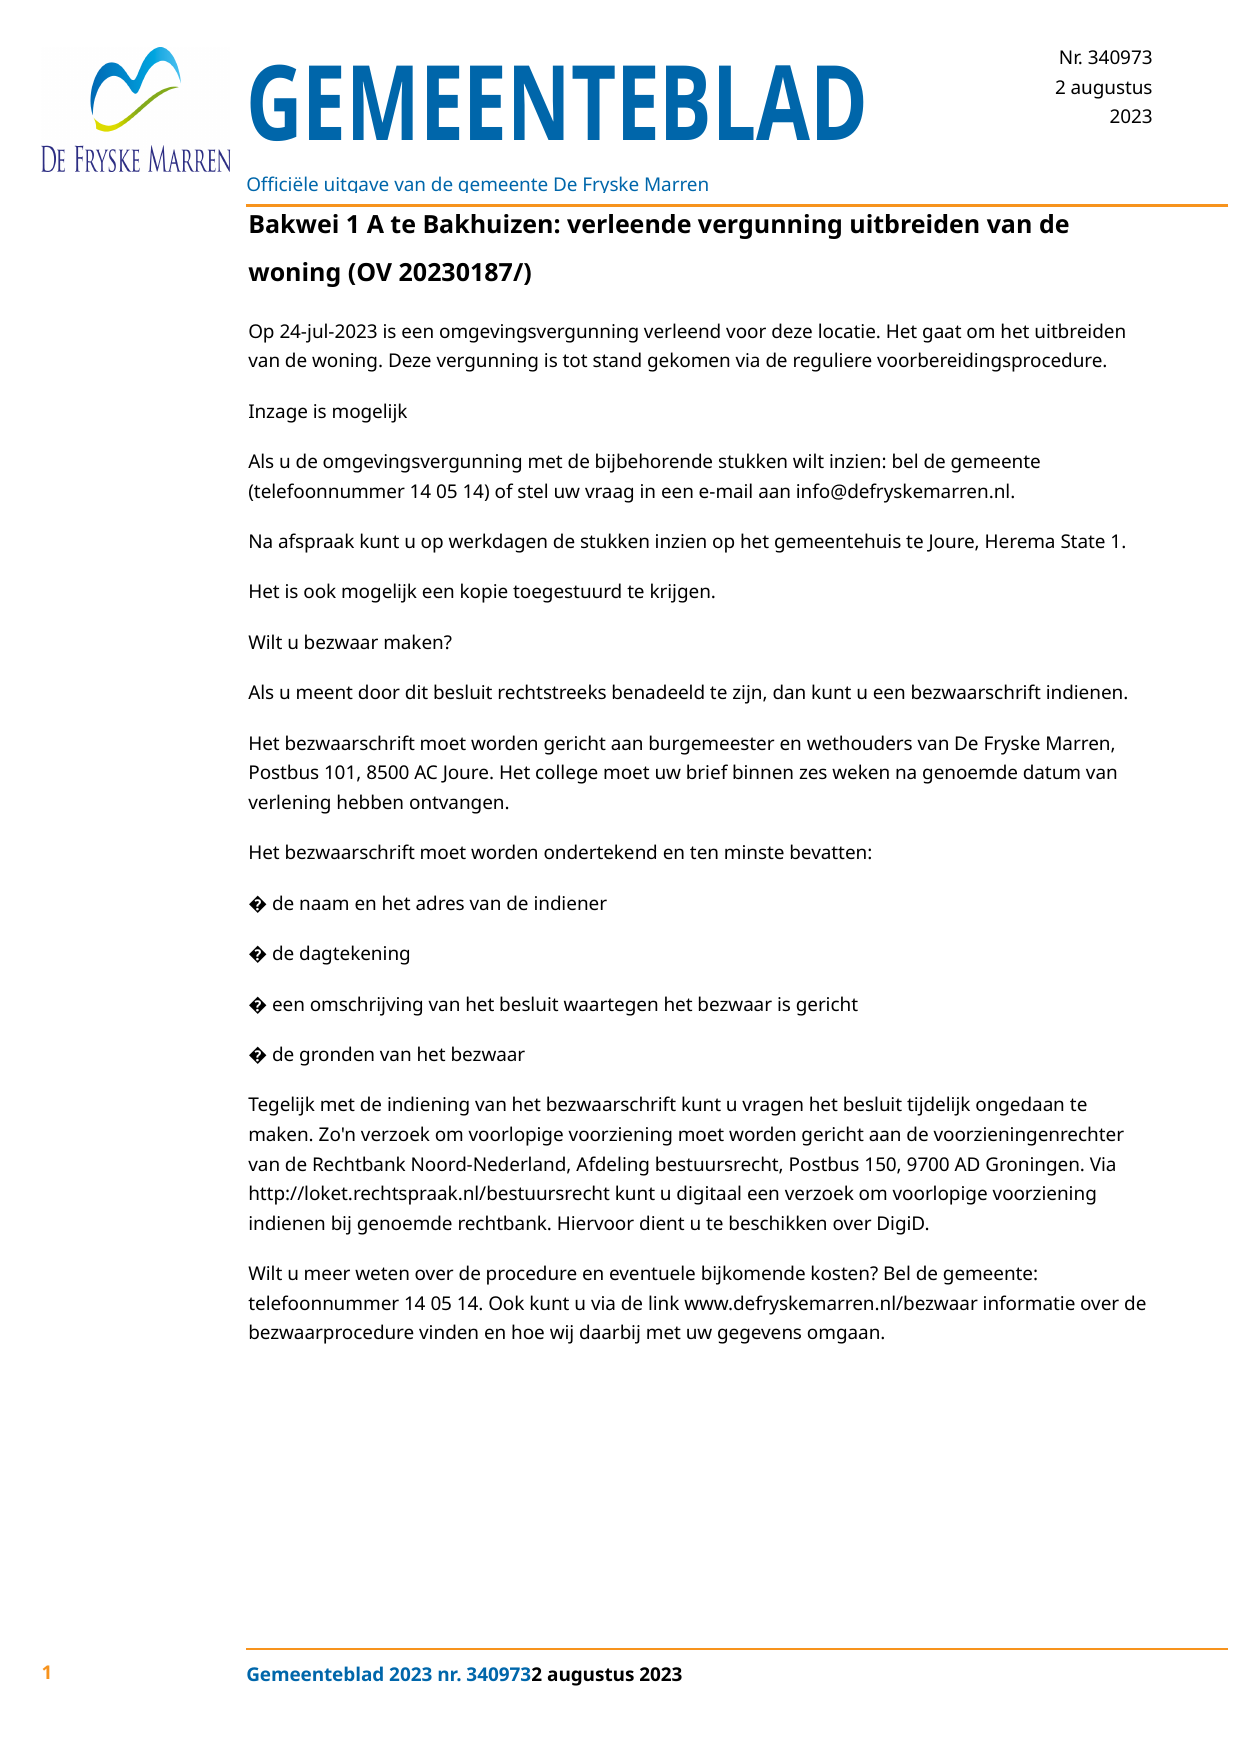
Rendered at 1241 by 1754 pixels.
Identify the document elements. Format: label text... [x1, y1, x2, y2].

text Het is ook mogelijk een kopie toegestuurd te krijgen. [248, 579, 1152, 604]
text Wilt u bezwaar maken? [248, 629, 1152, 655]
text � de dagtekening [248, 940, 1152, 966]
text � de gronden van het bezwaar [248, 1041, 1152, 1067]
text Inzage is mogelijk [248, 398, 1152, 424]
picture [41, 47, 231, 172]
text Na afspraak kunt u op werkdagen de stukken inzien op het gemeentehuis te Joure, Herema State 1. [248, 528, 1152, 554]
text � de naam en het adres van de indiener [248, 890, 1152, 916]
text Wilt u meer weten over de procedure en eventuele bijkomende kosten? Bel de gemeente: telefoonnummer 14 05 14. Ook kunt u via de link www.defryskemarren.nl/bezwaar informatie over de bezwaarprocedure vinden en hoe wij daarbij met uw gegevens omgaan. [248, 1260, 1152, 1345]
text Als u meent door dit besluit rechtstreeks benadeeld te zijn, dan kunt u een bezwaarschrift indienen. [248, 679, 1152, 705]
text Tegelijk met de indiening van het bezwaarschrift kunt u vragen het besluit tijdelijk ongedaan te maken. Zo'n verzoek om voorlopige voorziening moet worden gericht aan de voorzieningenrechter van de Rechtbank Noord-Nederland, Afdeling bestuursrecht, Postbus 150, 9700 AD Groningen. Via http://loket.rechtspraak.nl/bestuursrecht kunt u digitaal een verzoek om voorlopige voorziening indienen bij genoemde rechtbank. Hiervoor dient u te beschikken over DigiD. [248, 1092, 1152, 1236]
text Het bezwaarschrift moet worden gericht aan burgemeester en wethouders van De Fryske Marren, Postbus 101, 8500 AC Joure. Het college moet uw brief binnen zes weken na genoemde datum van verlening hebben ontvangen. [248, 730, 1152, 815]
text Het bezwaarschrift moet worden ondertekend en ten minste bevatten: [248, 839, 1152, 865]
text Op 24-jul-2023 is een omgevingsvergunning verleend voor deze locatie. Het gaat om het uitbreiden van de woning. Deze vergunning is tot stand gekomen via de reguliere voorbereidingsprocedure. [248, 318, 1152, 373]
text Als u de omgevingsvergunning met de bijbehorende stukken wilt inzien: bel de gemeente (telefoonnummer 14 05 14) of stel uw vraag in een e-mail aan info@defryskemarren.nl. [248, 448, 1152, 504]
text Bakwei 1 A te Bakhuizen: verleende vergunning uitbreiden van de woning (OV 20230187/) [248, 207, 1152, 288]
text � een omschrijving van het besluit waartegen het bezwaar is gericht [248, 991, 1152, 1017]
